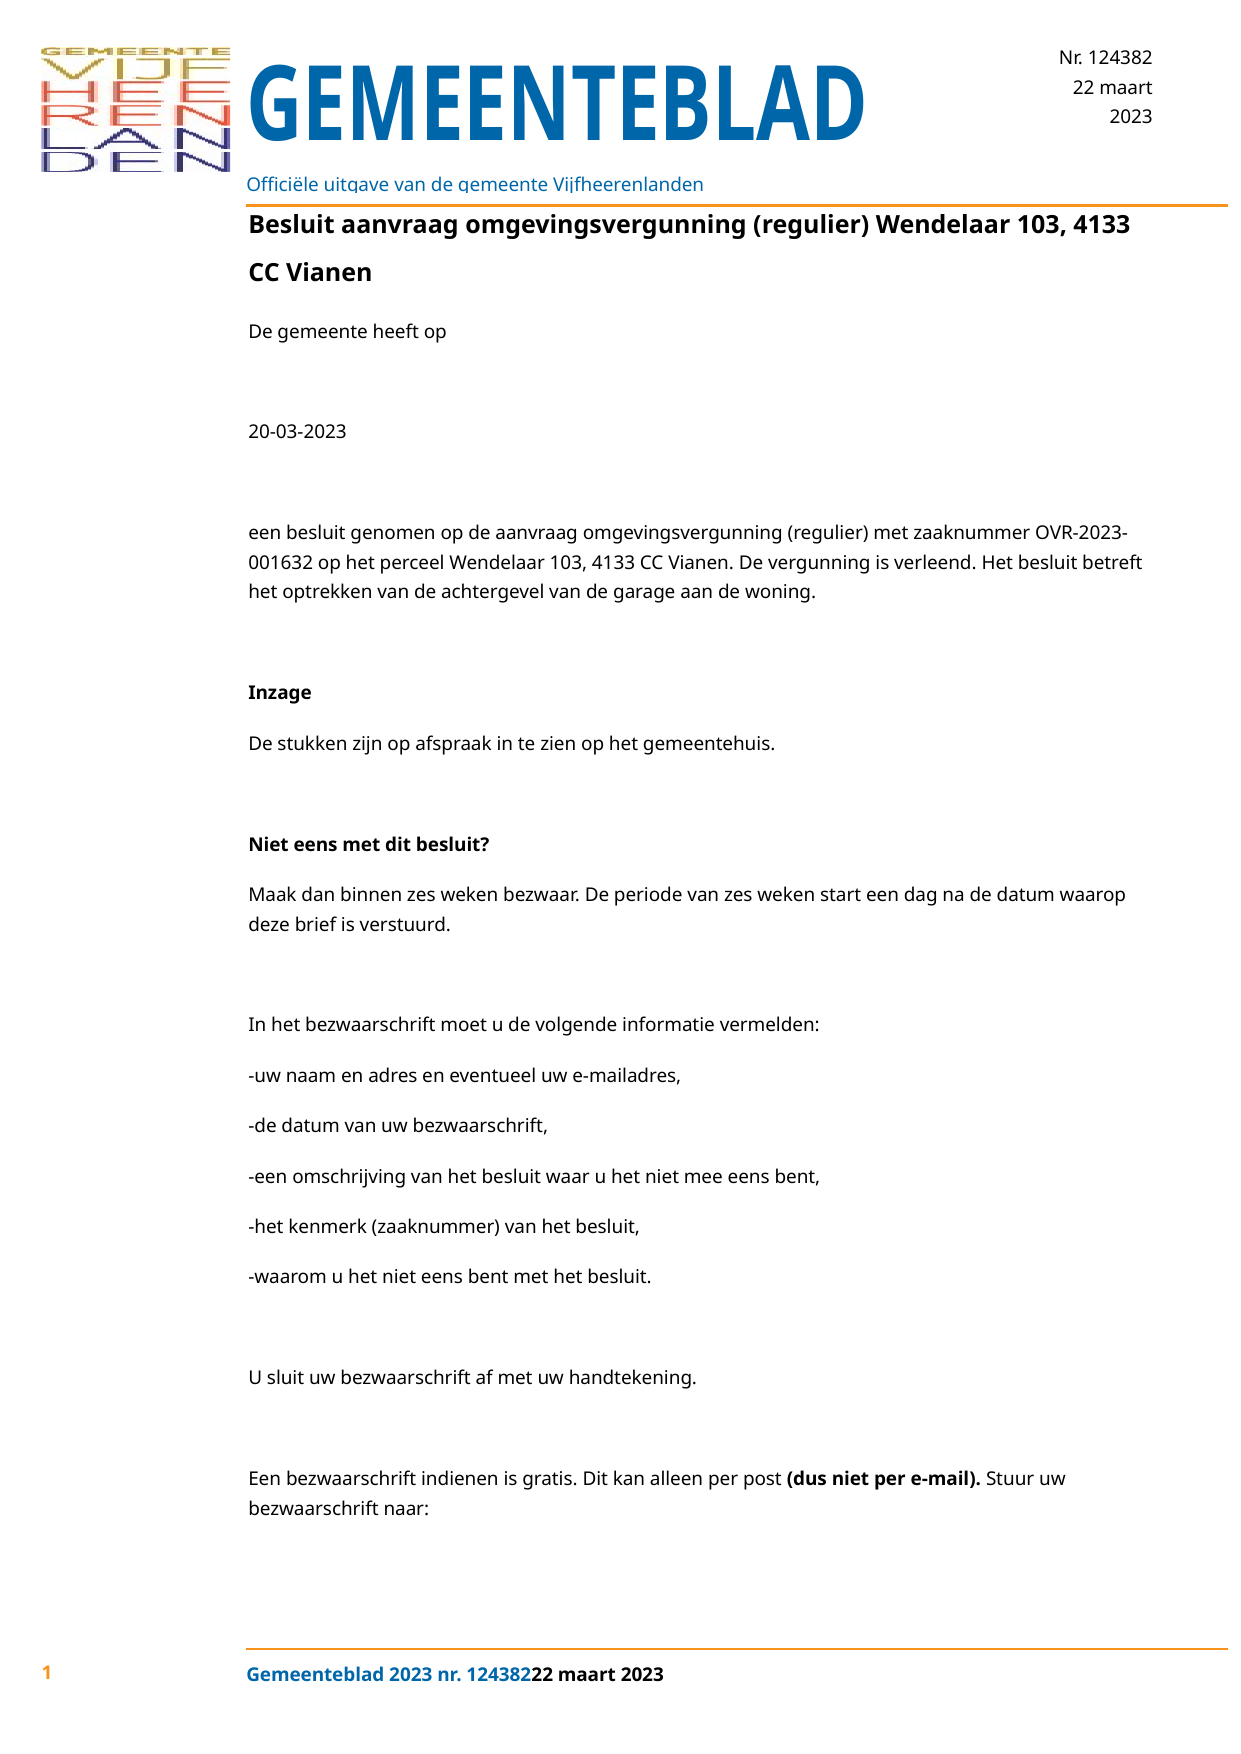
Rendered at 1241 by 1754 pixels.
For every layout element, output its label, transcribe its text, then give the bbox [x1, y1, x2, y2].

text -een omschrijving van het besluit waar u het niet mee eens bent, [248, 1163, 1152, 1189]
text Besluit aanvraag omgevingsvergunning (regulier) Wendelaar 103, 4133 CC Vianen [248, 207, 1152, 288]
picture [41, 47, 231, 172]
text U sluit uw bezwaarschrift af met uw handtekening. [248, 1364, 1152, 1390]
text Inzage [248, 679, 1152, 705]
text een besluit genomen op de aanvraag omgevingsvergunning (regulier) met zaaknummer OVR-2023-001632 op het perceel Wendelaar 103, 4133 CC Vianen. De vergunning is verleend. Het besluit betreft het optrekken van de achtergevel van de garage aan de woning. [248, 519, 1152, 604]
text De gemeente heeft op [248, 318, 1152, 344]
text -het kenmerk (zaaknummer) van het besluit, [248, 1213, 1152, 1239]
text In het bezwaarschrift moet u de volgende informatie vermelden: [248, 1012, 1152, 1037]
text 20-03-2023 [248, 419, 1152, 444]
text -waarom u het niet eens bent met het besluit. [248, 1264, 1152, 1289]
text -de datum van uw bezwaarschrift, [248, 1112, 1152, 1138]
text -uw naam en adres en eventueel uw e-mailadres, [248, 1062, 1152, 1088]
text Niet eens met dit besluit? [248, 831, 1152, 857]
text Maak dan binnen zes weken bezwaar. De periode van zes weken start een dag na de datum waarop deze brief is verstuurd. [248, 881, 1152, 937]
text De stukken zijn op afspraak in te zien op het gemeentehuis. [248, 730, 1152, 756]
text Een bezwaarschrift indienen is gratis. Dit kan alleen per post (dus niet per e-mail). Stuur uw bezwaarschrift naar: [248, 1465, 1152, 1521]
